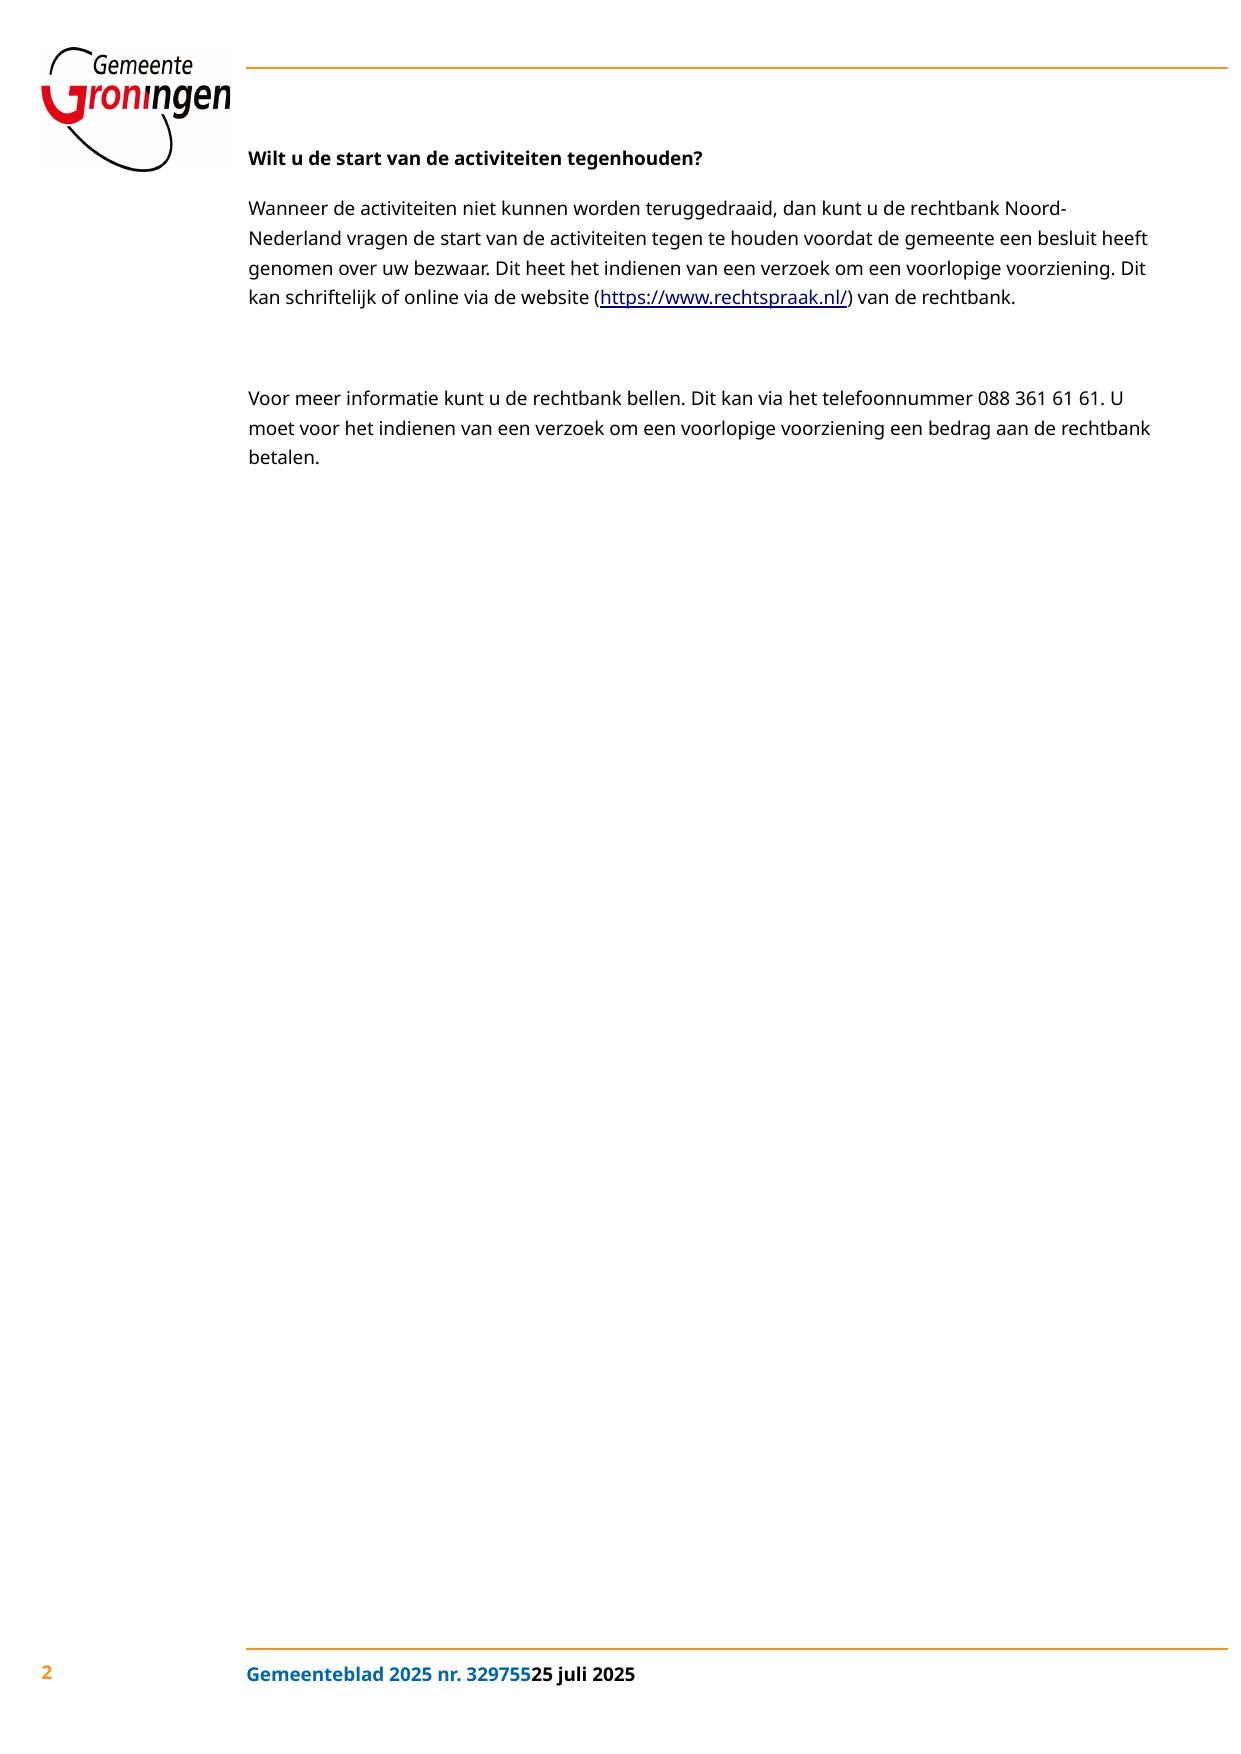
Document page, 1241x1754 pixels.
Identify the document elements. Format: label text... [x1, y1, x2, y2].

text Voor meer informatie kunt u de rechtbank bellen. Dit kan via het telefoonnummer 088 361 61 61. U moet voor het indienen van een verzoek om een voorlopige voorziening een bedrag aan de rechtbank betalen. [248, 385, 1152, 470]
picture [41, 47, 231, 172]
text Wilt u de start van de activiteiten tegenhouden? [248, 145, 1152, 171]
text Wanneer de activiteiten niet kunnen worden teruggedraaid, dan kunt u de rechtbank Noord-Nederland vragen de start van de activiteiten tegen te houden voordat de gemeente een besluit heeft genomen over uw bezwaar. Dit heet het indienen van een verzoek om een voorlopige voorziening. Dit kan schriftelijk of online via de website (https://www.rechtspraak.nl/) van de rechtbank. [248, 196, 1152, 310]
